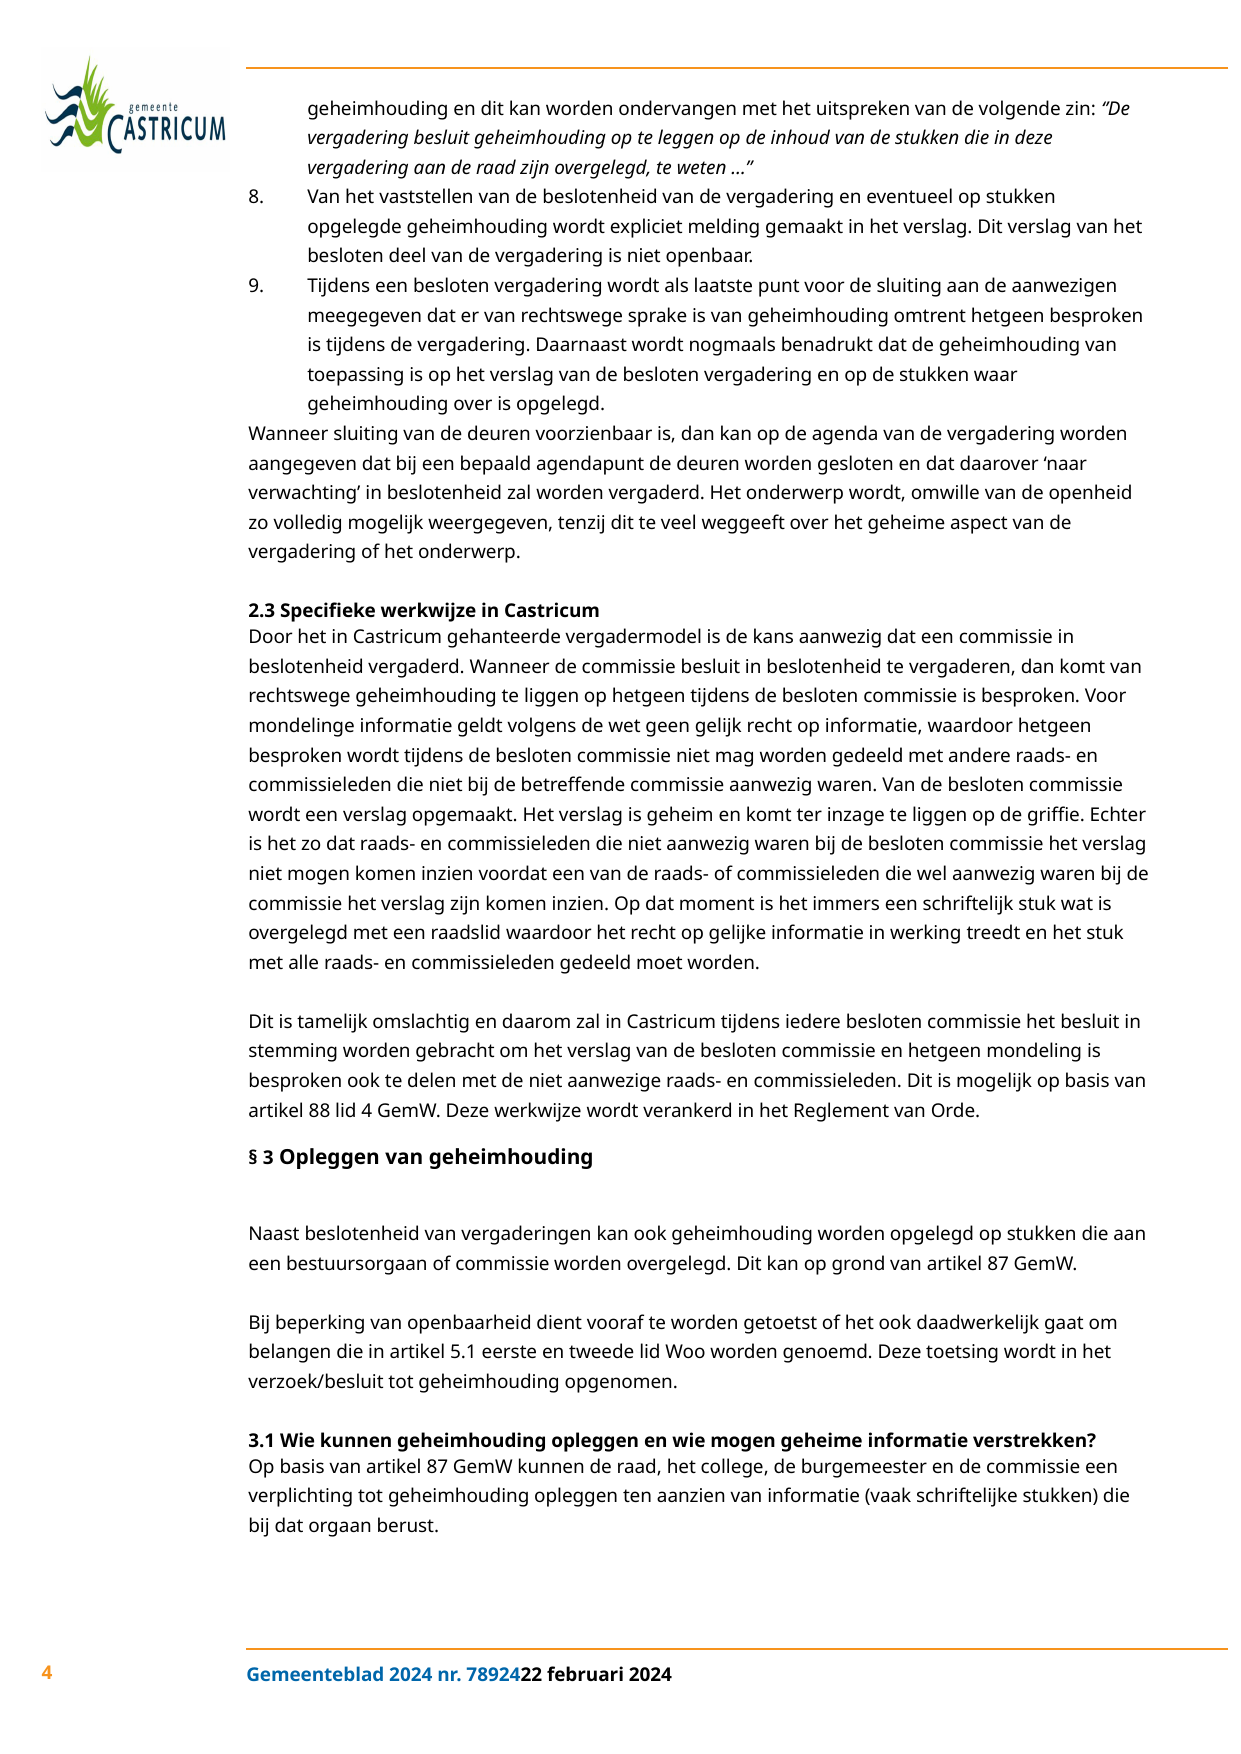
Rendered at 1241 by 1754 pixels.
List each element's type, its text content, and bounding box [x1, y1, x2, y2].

text § 3 Opleggen van geheimhouding [248, 1142, 1152, 1171]
text Op basis van artikel 87 GemW kunnen de raad, het college, de burgemeester en de commissie een verplichting tot geheimhouding opleggen ten aanzien van informatie (vaak schriftelijke stukken) die bij dat orgaan berust. [248, 1453, 1152, 1538]
list Tijdens een besloten vergadering wordt als laatste punt voor de sluiting aan de aanwezigen meegegeven dat er van rechtswege sprake is van geheimhouding omtrent hetgeen besproken is tijdens de vergadering. Daarnaast wordt nogmaals benadrukt dat de geheimhouding van toepassing is op het verslag van de besloten vergadering en op de stukken waar geheimhouding over is opgelegd. [248, 272, 1152, 416]
text 2.3 Specifieke werkwijze in Castricum [248, 598, 1152, 623]
text 3.1 Wie kunnen geheimhouding opleggen en wie mogen geheime informatie verstrekken? [248, 1427, 1152, 1453]
text Naast beslotenheid van vergaderingen kan ook geheimhouding worden opgelegd op stukken die aan een bestuursorgaan of commissie worden overgelegd. Dit kan op grond van artikel 87 GemW. [248, 1220, 1152, 1275]
picture [41, 47, 231, 172]
text Dit is tamelijk omslachtig en daarom zal in Castricum tijdens iedere besloten commissie het besluit in stemming worden gebracht om het verslag van de besloten commissie en hetgeen mondeling is besproken ook te delen met de niet aanwezige raads- en commissieleden. Dit is mogelijk op basis van artikel 88 lid 4 GemW. Deze werkwijze wordt verankerd in het Reglement van Orde. [248, 1008, 1152, 1122]
list geheimhouding en dit kan worden ondervangen met het uitspreken van de volgende zin: ‘’De vergadering besluit geheimhouding op te leggen op de inhoud van de stukken die in deze vergadering aan de raad zijn overgelegd, te weten …’’ [248, 95, 1152, 180]
list Van het vaststellen van de beslotenheid van de vergadering en eventueel op stukken opgelegde geheimhouding wordt expliciet melding gemaakt in het verslag. Dit verslag van het besloten deel van de vergadering is niet openbaar. [248, 183, 1152, 268]
text Bij beperking van openbaarheid dient vooraf te worden getoetst of het ook daadwerkelijk gaat om belangen die in artikel 5.1 eerste en tweede lid Woo worden genoemd. Deze toetsing wordt in het verzoek/besluit tot geheimhouding opgenomen. [248, 1309, 1152, 1394]
text Door het in Castricum gehanteerde vergadermodel is de kans aanwezig dat een commissie in beslotenheid vergaderd. Wanneer de commissie besluit in beslotenheid te vergaderen, dan komt van rechtswege geheimhouding te liggen op hetgeen tijdens de besloten commissie is besproken. Voor mondelinge informatie geldt volgens de wet geen gelijk recht op informatie, waardoor hetgeen besproken wordt tijdens de besloten commissie niet mag worden gedeeld met andere raads- en commissieleden die niet bij de betreffende commissie aanwezig waren. Van de besloten commissie wordt een verslag opgemaakt. Het verslag is geheim en komt ter inzage te liggen op de griffie. Echter is het zo dat raads- en commissieleden die niet aanwezig waren bij de besloten commissie het verslag niet mogen komen inzien voordat een van de raads- of commissieleden die wel aanwezig waren bij de commissie het verslag zijn komen inzien. Op dat moment is het immers een schriftelijk stuk wat is overgelegd met een raadslid waardoor het recht op gelijke informatie in werking treedt en het stuk met alle raads- en commissieleden gedeeld moet worden. [248, 623, 1152, 974]
text Wanneer sluiting van de deuren voorzienbaar is, dan kan op de agenda van de vergadering worden aangegeven dat bij een bepaald agendapunt de deuren worden gesloten en dat daarover ‘naar verwachting’ in beslotenheid zal worden vergaderd. Het onderwerp wordt, omwille van de openheid zo volledig mogelijk weergegeven, tenzij dit te veel weggeeft over het geheime aspect van de vergadering of het onderwerp. [248, 420, 1152, 564]
